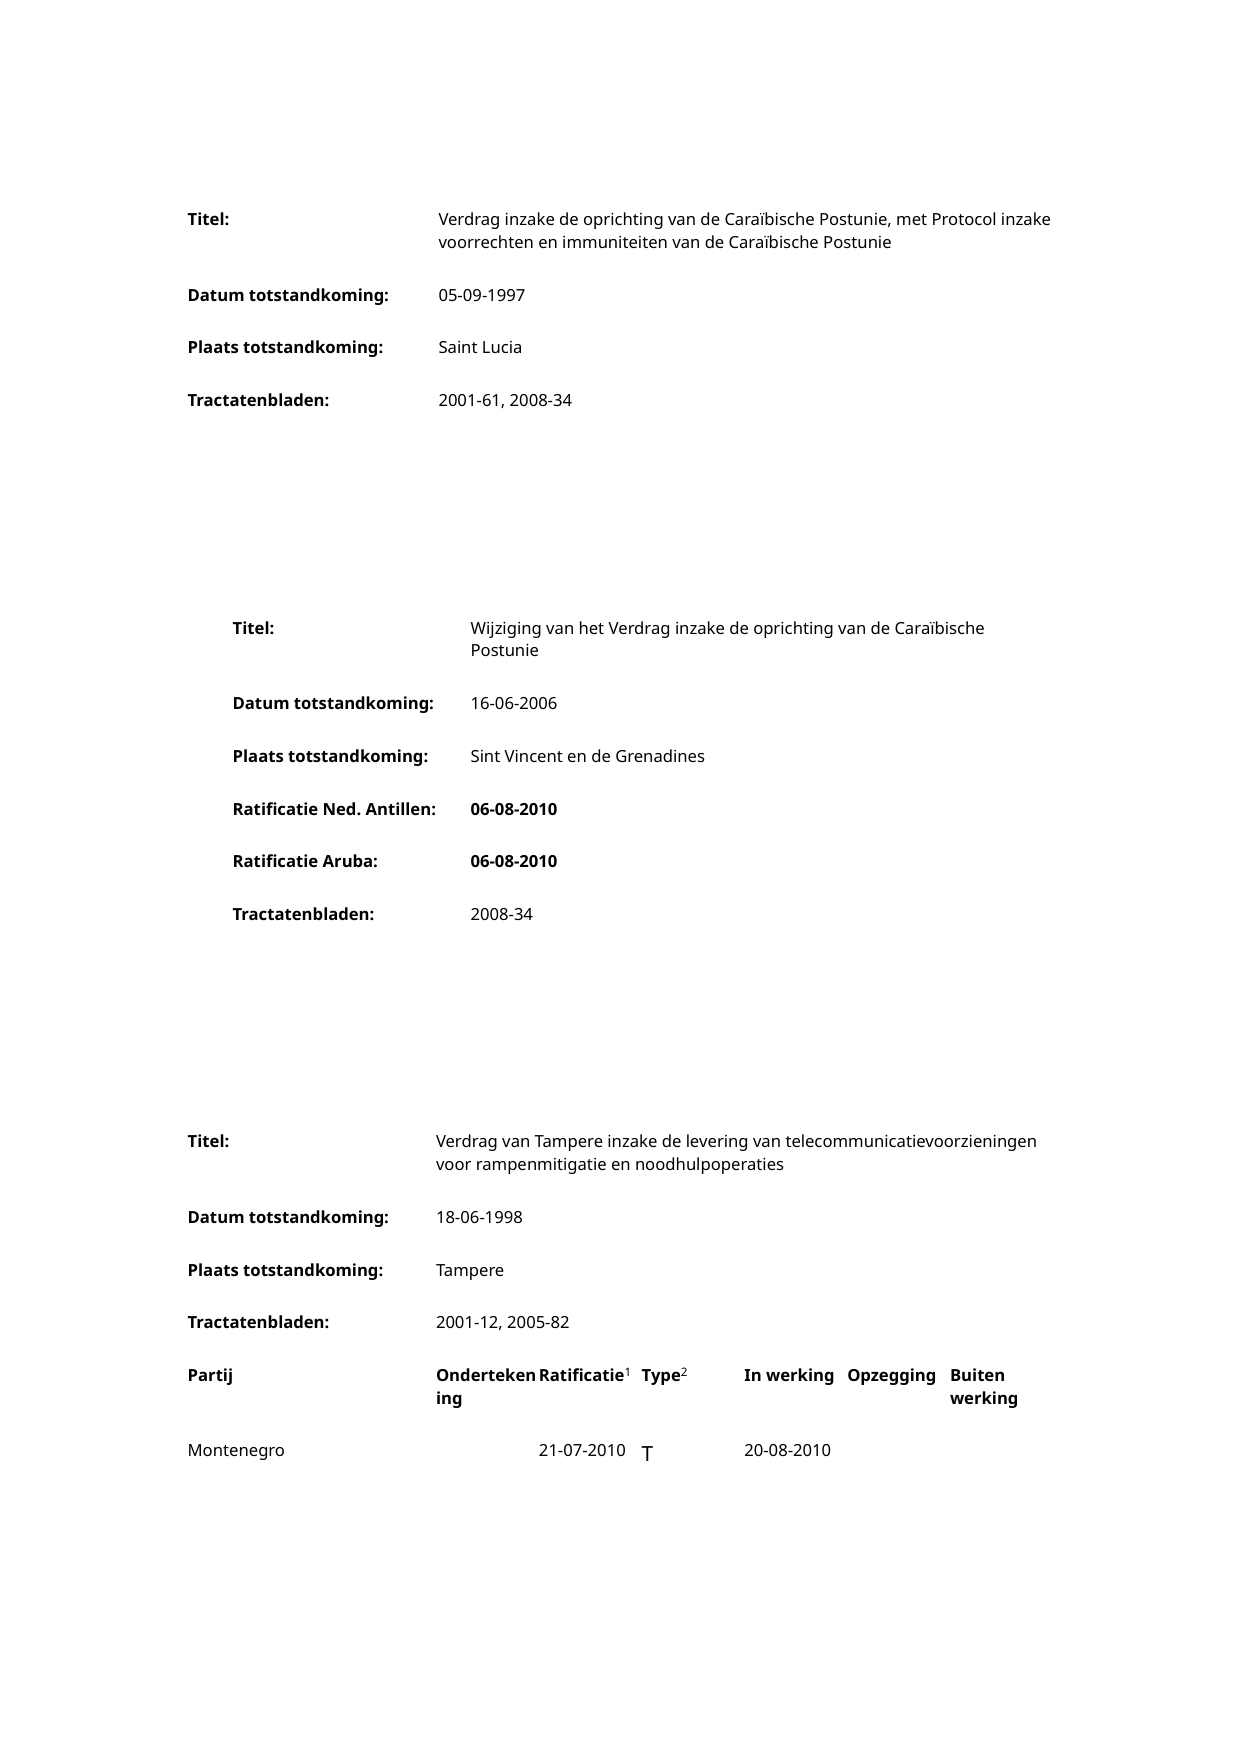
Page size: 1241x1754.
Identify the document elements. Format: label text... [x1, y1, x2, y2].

table_cell 21-07-2010 [539, 1439, 641, 1497]
table_cell Buiten werking [950, 1364, 1053, 1439]
table_cell Ratificatie1 [539, 1364, 641, 1439]
table_cell 2001-61, 2008-34 [438, 389, 1053, 441]
table_cell Plaats totstandkoming: [188, 336, 438, 389]
table_cell T [641, 1439, 744, 1497]
table_header Verdrag van Tampere inzake de levering van telecommunicatievoorzieningen voor rampenmitigatie en noodhulpoperaties [436, 1130, 1053, 1205]
table_cell 16-06-2006 [470, 692, 1053, 744]
table_cell Montenegro [188, 1439, 436, 1497]
table_header Titel: [233, 616, 470, 692]
table_cell [436, 1439, 539, 1497]
table_cell 2001-12, 2005-82 [436, 1311, 1053, 1363]
table_cell Partij [188, 1364, 436, 1439]
table_cell Tractatenbladen: [233, 903, 470, 955]
table_cell Plaats totstandkoming: [188, 1258, 436, 1311]
table_cell Ratificatie Aruba: [233, 850, 470, 902]
table_header Titel: [188, 1130, 436, 1205]
table_cell Tractatenbladen: [188, 1311, 436, 1363]
table_header Titel: [188, 208, 438, 283]
table_cell Tractatenbladen: [188, 389, 438, 441]
table_header Wijziging van het Verdrag inzake de oprichting van de Caraïbische Postunie [470, 616, 1053, 692]
table_cell 05-09-1997 [438, 283, 1053, 336]
table_cell 06-08-2010 [470, 797, 1053, 850]
table_cell Datum totstandkoming: [188, 283, 438, 336]
table_cell Ratificatie Ned. Antillen: [233, 797, 470, 850]
table_cell 06-08-2010 [470, 850, 1053, 902]
table_cell [188, 441, 1053, 500]
table_header Verdrag inzake de oprichting van de Caraïbische Postunie, met Protocol inzake voorrechten en immuniteiten van de Caraïbische Postunie [438, 208, 1053, 283]
table_cell Plaats totstandkoming: [233, 744, 470, 797]
table_cell [847, 1439, 950, 1497]
table_cell Datum totstandkoming: [233, 692, 470, 744]
table_cell [950, 1439, 1053, 1497]
table_cell 2008-34 [470, 903, 1053, 955]
table_cell 18-06-1998 [436, 1205, 1053, 1258]
table_cell 20-08-2010 [744, 1439, 847, 1497]
table_cell Opzegging [847, 1364, 950, 1439]
table_cell In werking [744, 1364, 847, 1439]
table_cell [233, 955, 1053, 1014]
table_cell Sint Vincent en de Grenadines [470, 744, 1053, 797]
table_cell Datum totstandkoming: [188, 1205, 436, 1258]
table_cell Ondertekening [436, 1364, 539, 1439]
table_cell Type2 [641, 1364, 744, 1439]
table_cell Tampere [436, 1258, 1053, 1311]
table_cell Saint Lucia [438, 336, 1053, 389]
